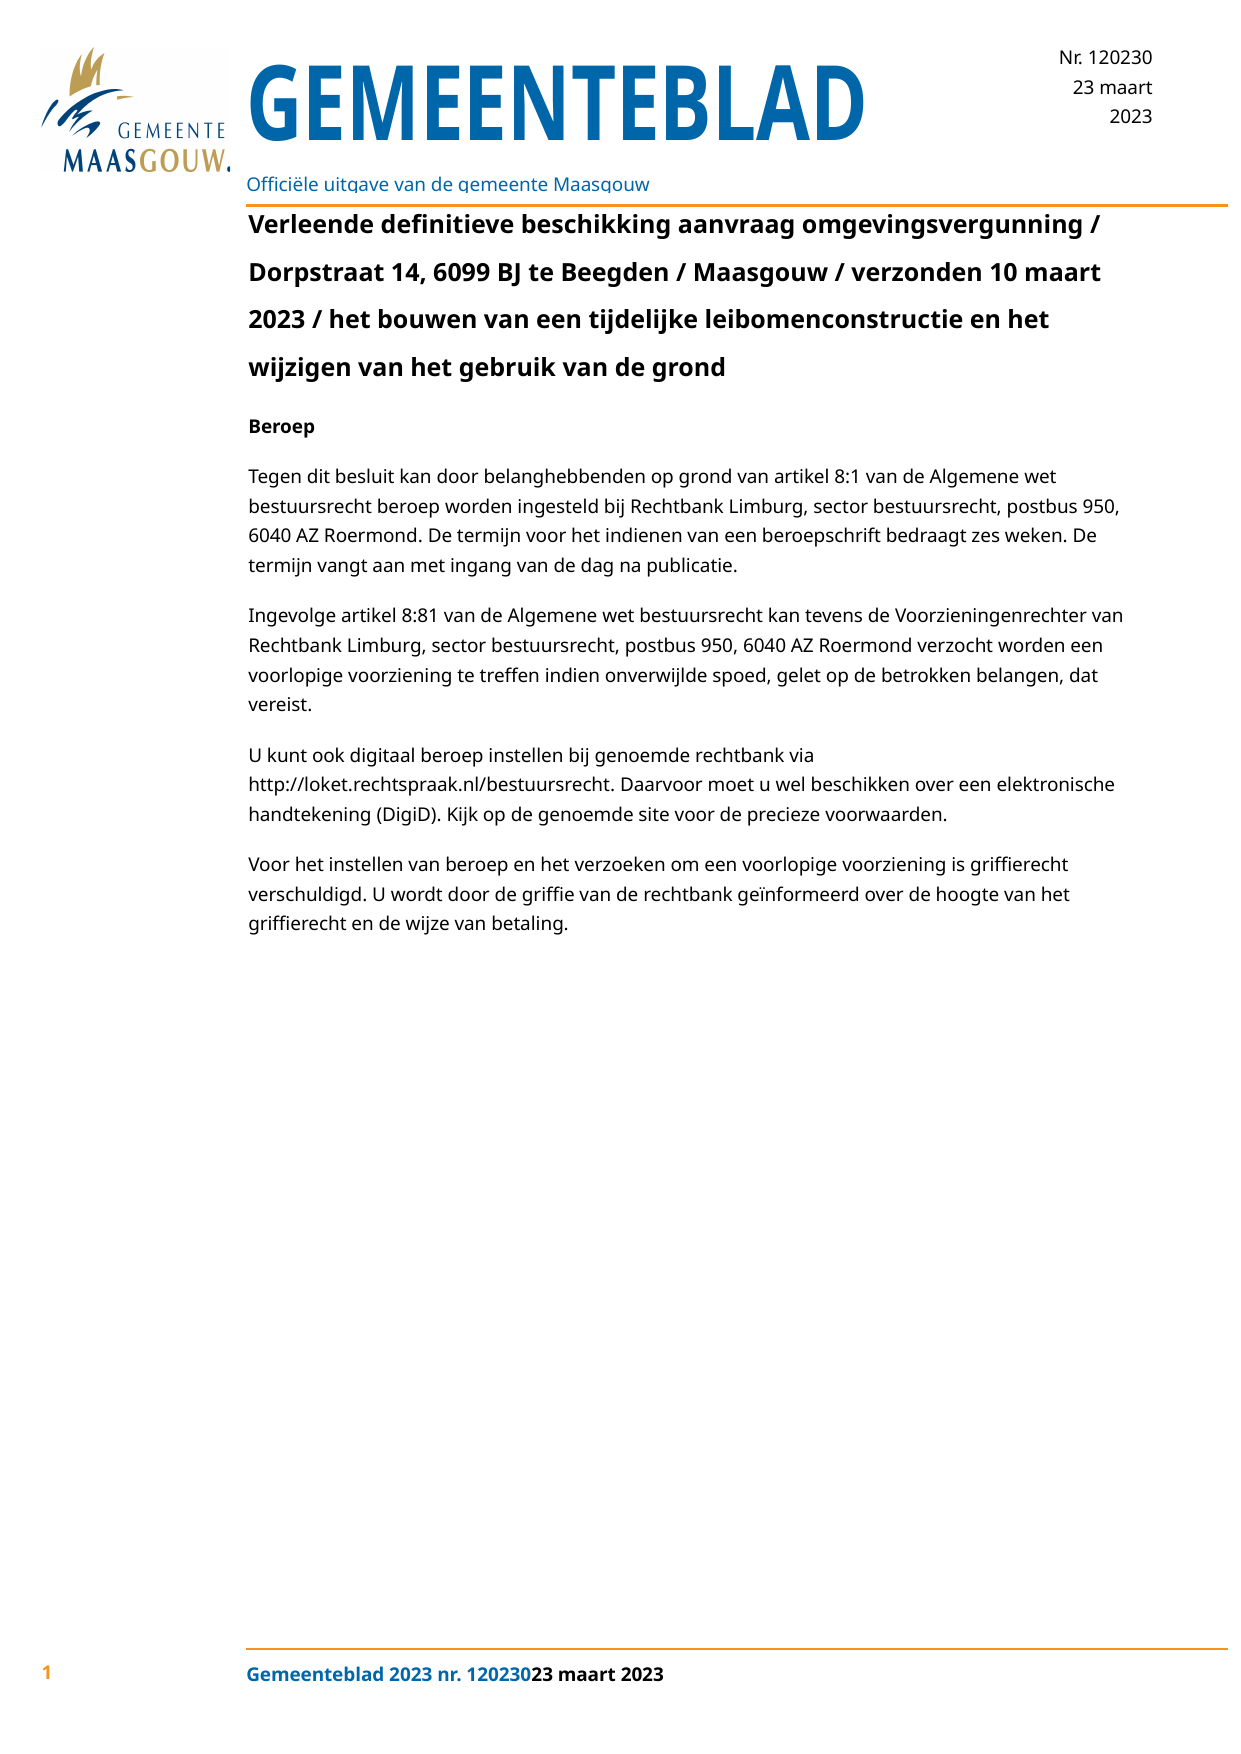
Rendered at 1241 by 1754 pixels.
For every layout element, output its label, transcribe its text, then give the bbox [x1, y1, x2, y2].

text Beroep [248, 413, 1152, 439]
text Voor het instellen van beroep en het verzoeken om een voorlopige voorziening is griffierecht verschuldigd. U wordt door de griffie van de rechtbank geïnformeerd over de hoogte van het griffierecht en de wijze van betaling. [248, 851, 1152, 936]
text Ingevolge artikel 8:81 van de Algemene wet bestuursrecht kan tevens de Voorzieningenrechter van Rechtbank Limburg, sector bestuursrecht, postbus 950, 6040 AZ Roermond verzocht worden een voorlopige voorziening te treffen indien onverwijlde spoed, gelet op de betrokken belangen, dat vereist. [248, 603, 1152, 717]
text Tegen dit besluit kan door belanghebbenden op grond van artikel 8:1 van de Algemene wet bestuursrecht beroep worden ingesteld bij Rechtbank Limburg, sector bestuursrecht, postbus 950, 6040 AZ Roermond. De termijn voor het indienen van een beroepschrift bedraagt zes weken. De termijn vangt aan met ingang van de dag na publicatie. [248, 463, 1152, 578]
text Verleende definitieve beschikking aanvraag omgevingsvergunning / Dorpstraat 14, 6099 BJ te Beegden / Maasgouw / verzonden 10 maart 2023 / het bouwen van een tijdelijke leibomenconstructie en het wijzigen van het gebruik van de grond [248, 207, 1152, 384]
text U kunt ook digitaal beroep instellen bij genoemde rechtbank via http://loket.rechtspraak.nl/bestuursrecht. Daarvoor moet u wel beschikken over een elektronische handtekening (DigiD). Kijk op de genoemde site voor de precieze voorwaarden. [248, 742, 1152, 827]
picture [41, 47, 231, 172]
